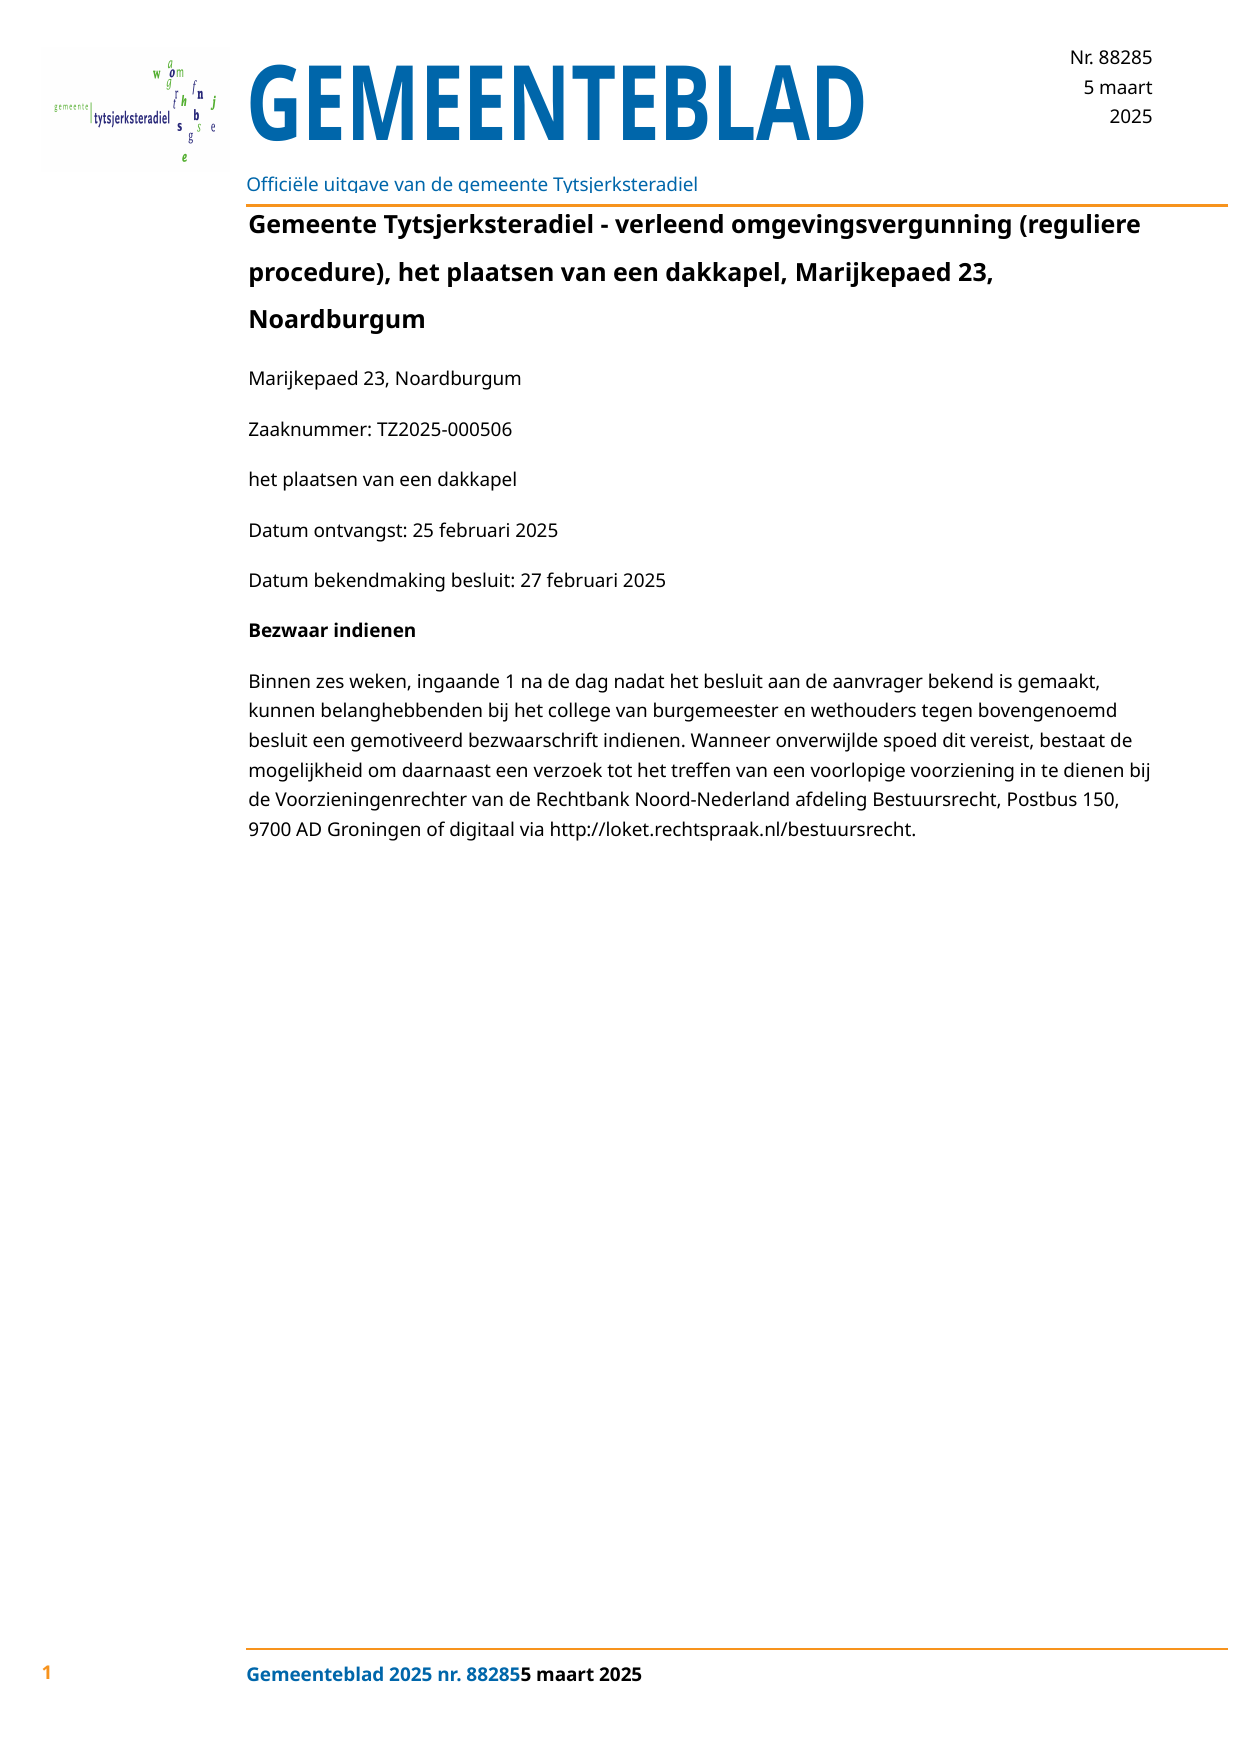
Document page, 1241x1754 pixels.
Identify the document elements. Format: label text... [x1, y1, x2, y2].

text Datum ontvangst: 25 februari 2025 [248, 517, 1152, 542]
text Zaaknummer: TZ2025-000506 [248, 416, 1152, 442]
text Gemeente Tytsjerksteradiel - verleend omgevingsvergunning (reguliere procedure), het plaatsen van een dakkapel, Marijkepaed 23, Noardburgum [248, 207, 1152, 336]
text Marijkepaed 23, Noardburgum [248, 366, 1152, 391]
picture [41, 47, 231, 172]
text Datum bekendmaking besluit: 27 februari 2025 [248, 567, 1152, 593]
text Bezwaar indienen [248, 618, 1152, 643]
text Binnen zes weken, ingaande 1 na de dag nadat het besluit aan de aanvrager bekend is gemaakt, kunnen belanghebbenden bij het college van burgemeester en wethouders tegen bovengenoemd besluit een gemotiveerd bezwaarschrift indienen. Wanneer onverwijlde spoed dit vereist, bestaat de mogelijkheid om daarnaast een verzoek tot het treffen van een voorlopige voorziening in te dienen bij de Voorzieningenrechter van de Rechtbank Noord-Nederland afdeling Bestuursrecht, Postbus 150, 9700 AD Groningen of digitaal via http://loket.rechtspraak.nl/bestuursrecht. [248, 668, 1152, 842]
text het plaatsen van een dakkapel [248, 466, 1152, 492]
